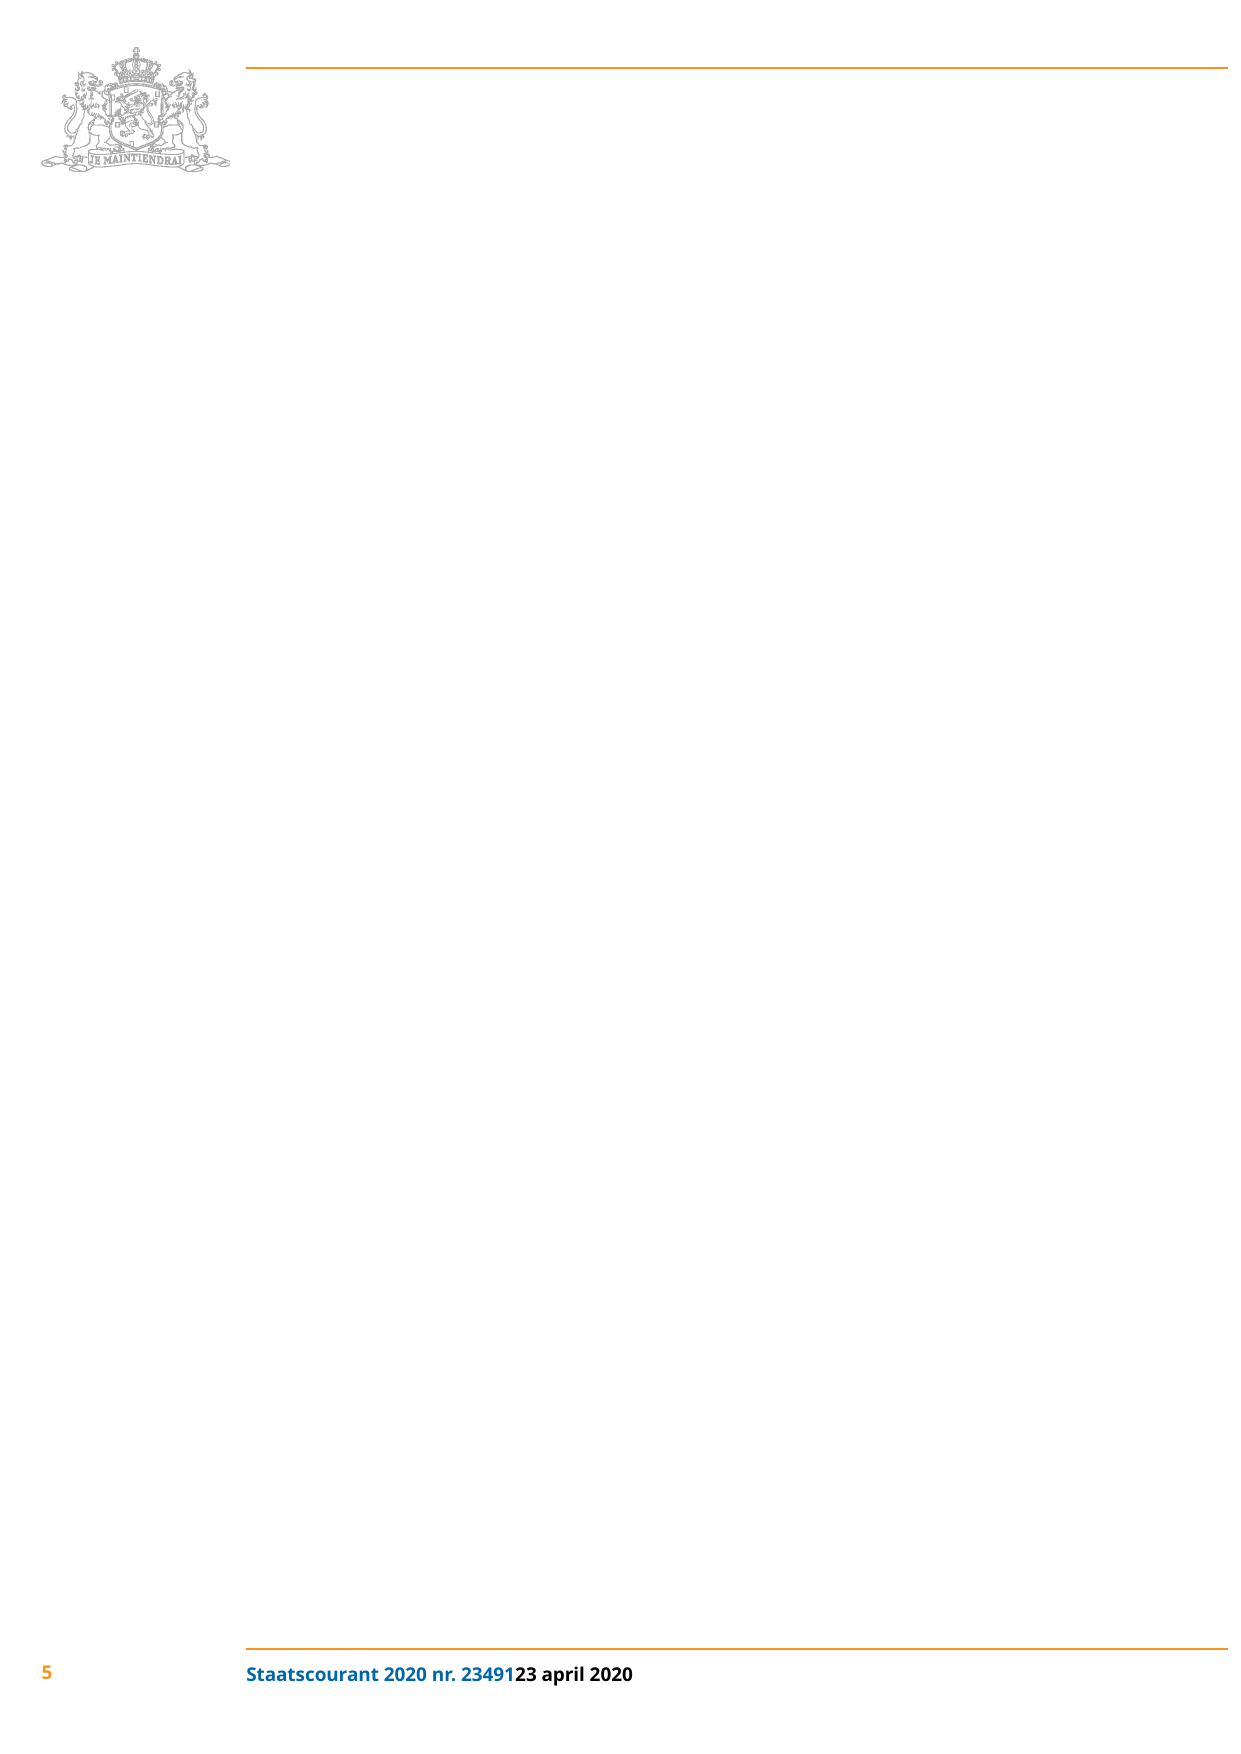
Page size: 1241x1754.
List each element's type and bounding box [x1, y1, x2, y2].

picture [41, 47, 231, 172]
